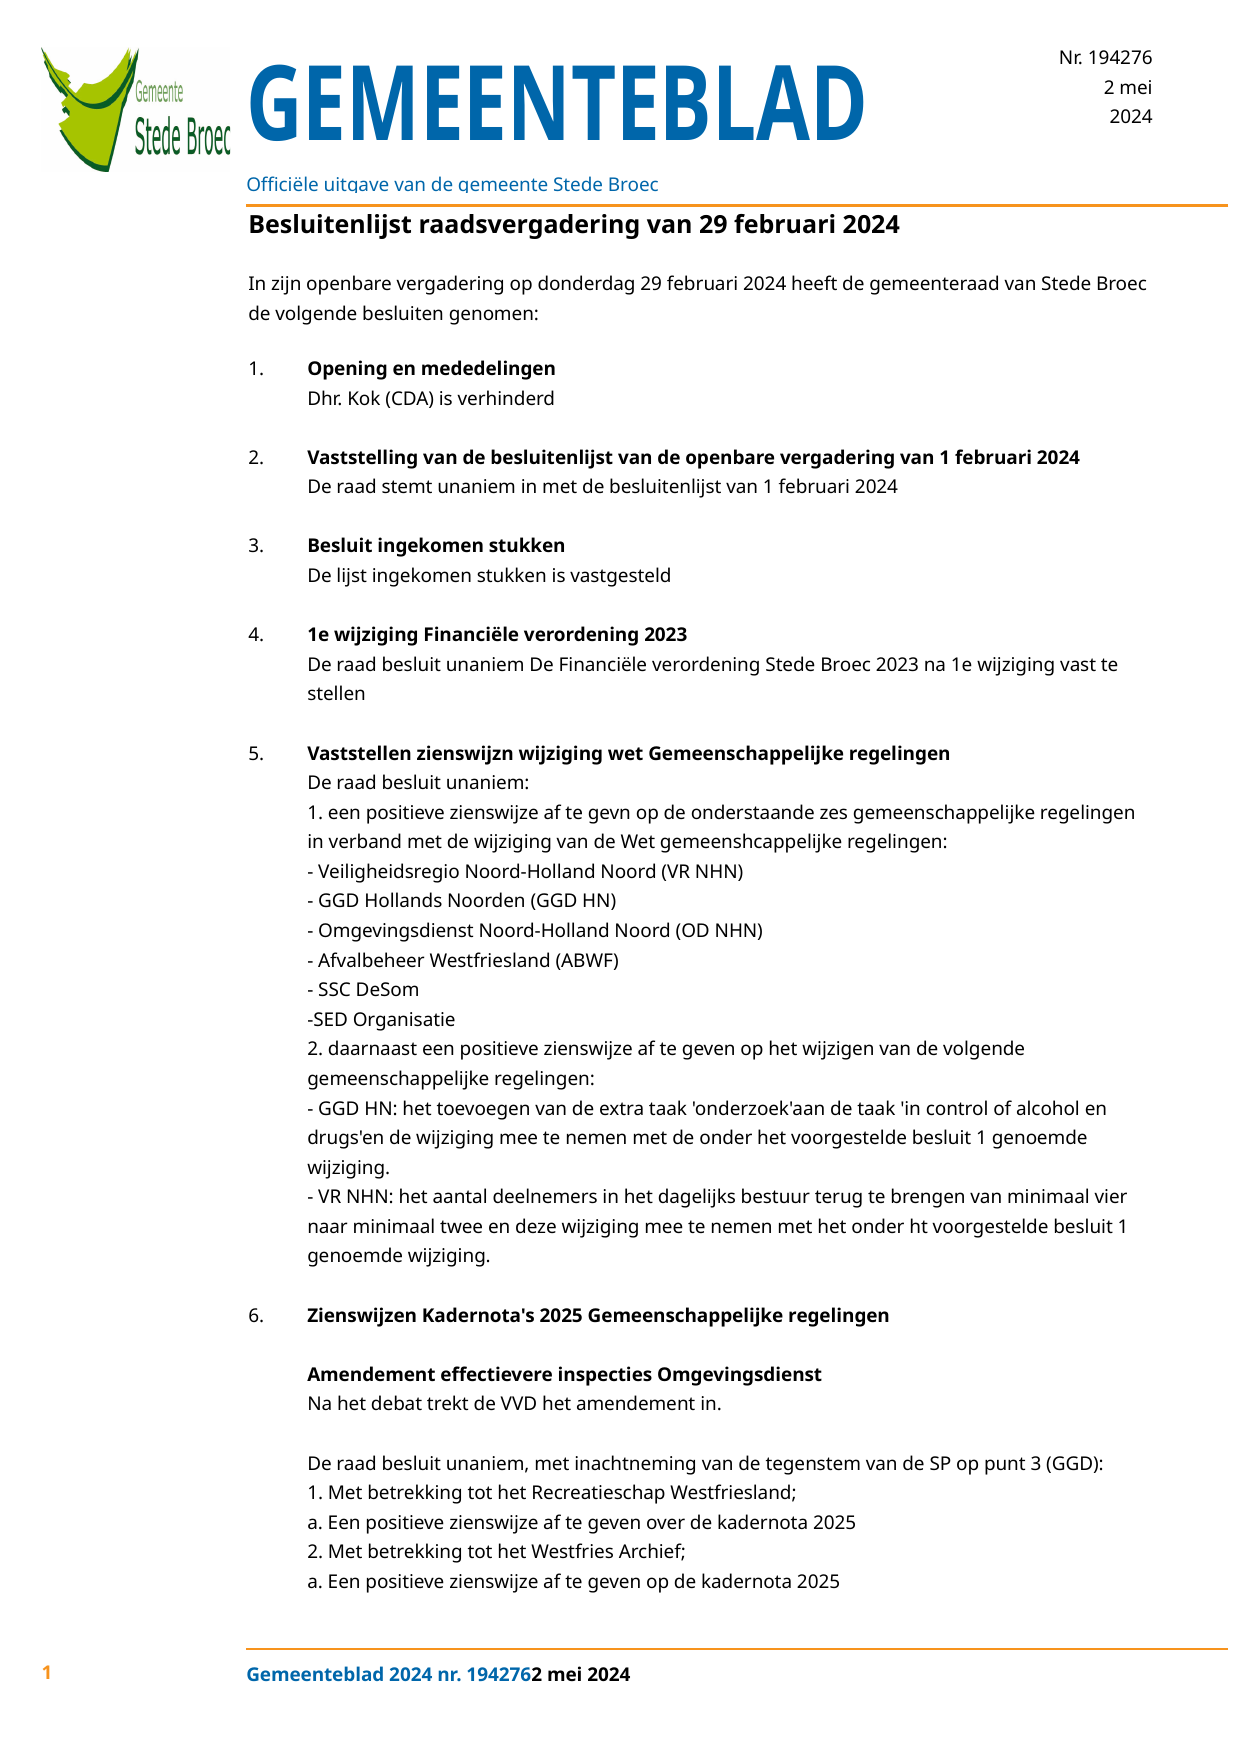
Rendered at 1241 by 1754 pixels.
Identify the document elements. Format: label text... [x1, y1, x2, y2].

list a. Een positieve zienswijze af te geven over de kadernota 2025 [248, 1509, 1152, 1535]
list Opening en mededelingen [248, 355, 1152, 381]
list 1. een positieve zienswijze af te gevn op de onderstaande zes gemeenschappelijke regelingen in verband met de wijziging van de Wet gemeenshcappelijke regelingen: [248, 799, 1152, 854]
list De lijst ingekomen stukken is vastgesteld [248, 562, 1152, 588]
list Dhr. Kok (CDA) is verhinderd [248, 385, 1152, 411]
list 1. Met betrekking tot het Recreatieschap Westfriesland; [248, 1479, 1152, 1505]
list 1e wijziging Financiële verordening 2023 [248, 621, 1152, 647]
text In zijn openbare vergadering op donderdag 29 februari 2024 heeft de gemeenteraad van Stede Broec de volgende besluiten genomen: [248, 270, 1152, 326]
list Vaststellen zienswijzn wijziging wet Gemeenschappelijke regelingen [248, 740, 1152, 766]
list - GGD HN: het toevoegen van de extra taak 'onderzoek'aan de taak 'in control of alcohol en drugs'en de wijziging mee te nemen met de onder het voorgestelde besluit 1 genoemde wijziging. [248, 1095, 1152, 1180]
list De raad stemt unaniem in met de besluitenlijst van 1 februari 2024 [248, 473, 1152, 499]
list - GGD Hollands Noorden (GGD HN) [248, 888, 1152, 913]
list 2. Met betrekking tot het Westfries Archief; [248, 1538, 1152, 1564]
list - Afvalbeheer Westfriesland (ABWF) [248, 947, 1152, 973]
list - Veiligheidsregio Noord-Holland Noord (VR NHN) [248, 858, 1152, 884]
list Zienswijzen Kadernota's 2025 Gemeenschappelijke regelingen [248, 1302, 1152, 1328]
picture [41, 47, 231, 172]
list De raad besluit unaniem, met inachtneming van de tegenstem van de SP op punt 3 (GGD): [248, 1450, 1152, 1476]
list a. Een positieve zienswijze af te geven op de kadernota 2025 [248, 1568, 1152, 1594]
list 2. daarnaast een positieve zienswijze af te geven op het wijzigen van de volgende gemeenschappelijke regelingen: [248, 1036, 1152, 1091]
list - SSC DeSom [248, 976, 1152, 1002]
list Besluit ingekomen stukken [248, 533, 1152, 558]
list De raad besluit unaniem: [248, 769, 1152, 795]
list De raad besluit unaniem De Financiële verordening Stede Broec 2023 na 1e wijziging vast te stellen [248, 651, 1152, 706]
list - VR NHN: het aantal deelnemers in het dagelijks bestuur terug te brengen van minimaal vier naar minimaal twee en deze wijziging mee te nemen met het onder ht voorgestelde besluit 1 genoemde wijziging. [248, 1183, 1152, 1268]
list Na het debat trekt de VVD het amendement in. [248, 1391, 1152, 1416]
list Vaststelling van de besluitenlijst van de openbare vergadering van 1 februari 2024 [248, 444, 1152, 470]
list -SED Organisatie [248, 1006, 1152, 1032]
list - Omgevingsdienst Noord-Holland Noord (OD NHN) [248, 917, 1152, 943]
list Amendement effectievere inspecties Omgevingsdienst [248, 1361, 1152, 1387]
text Besluitenlijst raadsvergadering van 29 februari 2024 [248, 207, 1152, 241]
